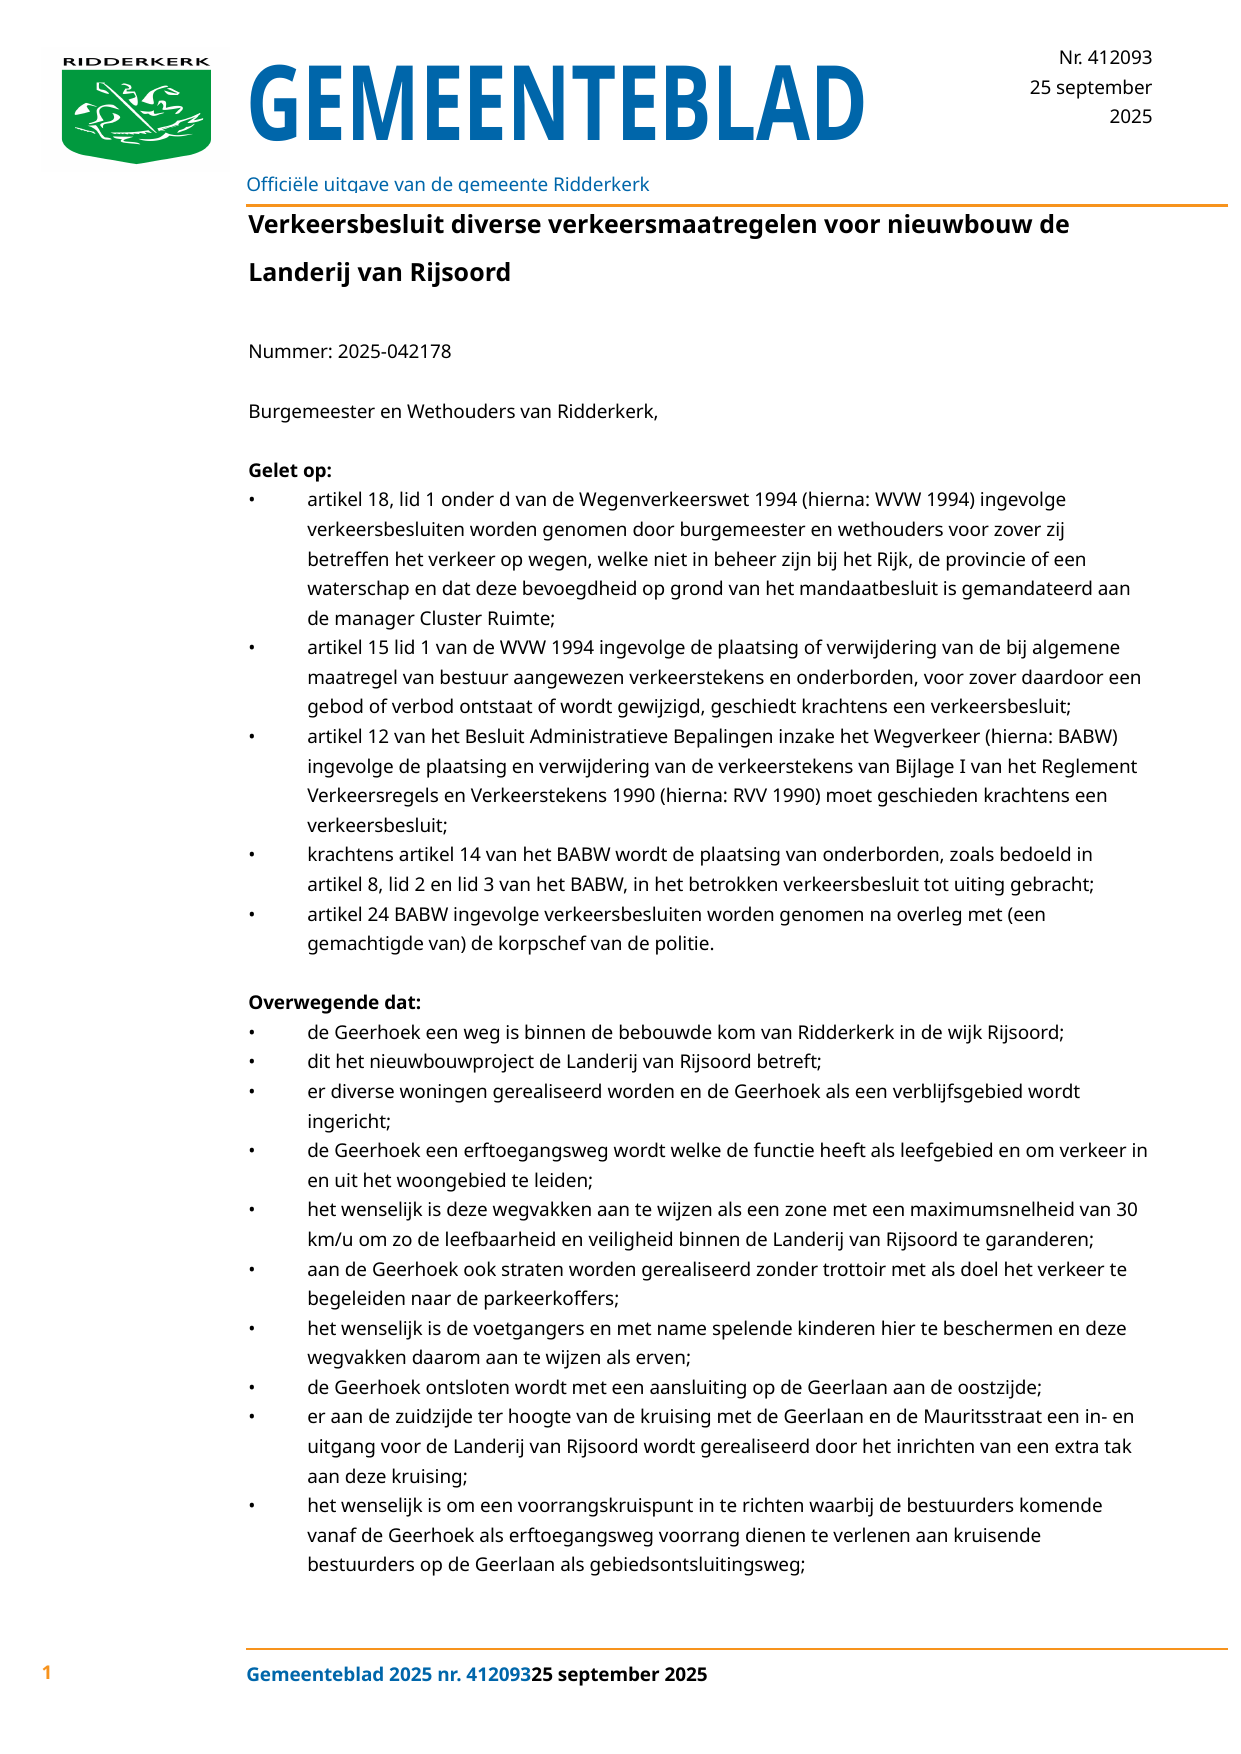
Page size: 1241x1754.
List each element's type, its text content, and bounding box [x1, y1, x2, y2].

list de Geerhoek ontsloten wordt met een aansluiting op de Geerlaan aan de oostzijde; [248, 1374, 1152, 1400]
text Gelet op: [248, 457, 1152, 483]
list artikel 12 van het Besluit Administratieve Bepalingen inzake het Wegverkeer (hierna: BABW) ingevolge de plaatsing en verwijdering van de verkeerstekens van Bijlage I van het Reglement Verkeersregels en Verkeerstekens 1990 (hierna: RVV 1990) moet geschieden krachtens een verkeersbesluit; [248, 723, 1152, 838]
list er diverse woningen gerealiseerd worden en de Geerhoek als een verblijfsgebied wordt ingericht; [248, 1078, 1152, 1133]
text Verkeersbesluit diverse verkeersmaatregelen voor nieuwbouw de Landerij van Rijsoord [248, 207, 1152, 288]
list het wenselijk is om een voorrangskruispunt in te richten waarbij de bestuurders komende vanaf de Geerhoek als erftoegangsweg voorrang dienen te verlenen aan kruisende bestuurders op de Geerlaan als gebiedsontsluitingsweg; [248, 1492, 1152, 1577]
list artikel 15 lid 1 van de WVW 1994 ingevolge de plaatsing of verwijdering van de bij algemene maatregel van bestuur aangewezen verkeerstekens en onderborden, voor zover daardoor een gebod of verbod ontstaat of wordt gewijzigd, geschiedt krachtens een verkeersbesluit; [248, 634, 1152, 719]
text Burgemeester en Wethouders van Ridderkerk, [248, 398, 1152, 423]
list dit het nieuwbouwproject de Landerij van Rijsoord betreft; [248, 1049, 1152, 1074]
list artikel 18, lid 1 onder d van de Wegenverkeerswet 1994 (hierna: WVW 1994) ingevolge verkeersbesluiten worden genomen door burgemeester en wethouders voor zover zij betreffen het verkeer op wegen, welke niet in beheer zijn bij het Rijk, de provincie of een waterschap en dat deze bevoegdheid op grond van het mandaatbesluit is gemandateerd aan de manager Cluster Ruimte; [248, 487, 1152, 631]
list krachtens artikel 14 van het BABW wordt de plaatsing van onderborden, zoals bedoeld in artikel 8, lid 2 en lid 3 van het BABW, in het betrokken verkeersbesluit tot uiting gebracht; [248, 842, 1152, 897]
list het wenselijk is deze wegvakken aan te wijzen als een zone met een maximumsnelheid van 30 km/u om zo de leefbaarheid en veiligheid binnen de Landerij van Rijsoord te garanderen; [248, 1197, 1152, 1252]
list aan de Geerhoek ook straten worden gerealiseerd zonder trottoir met als doel het verkeer te begeleiden naar de parkeerkoffers; [248, 1256, 1152, 1311]
list het wenselijk is de voetgangers en met name spelende kinderen hier te beschermen en deze wegvakken daarom aan te wijzen als erven; [248, 1315, 1152, 1370]
text Nummer: 2025-042178 [248, 339, 1152, 364]
list artikel 24 BABW ingevolge verkeersbesluiten worden genomen na overleg met (een gemachtigde van) de korpschef van de politie. [248, 901, 1152, 956]
list de Geerhoek een erftoegangsweg wordt welke de functie heeft als leefgebied en om verkeer in en uit het woongebied te leiden; [248, 1137, 1152, 1193]
list er aan de zuidzijde ter hoogte van de kruising met de Geerlaan en de Mauritsstraat een in- en uitgang voor de Landerij van Rijsoord wordt gerealiseerd door het inrichten van een extra tak aan deze kruising; [248, 1404, 1152, 1488]
text Overwegende dat: [248, 989, 1152, 1015]
list de Geerhoek een weg is binnen de bebouwde kom van Ridderkerk in de wijk Rijsoord; [248, 1019, 1152, 1045]
picture [41, 47, 231, 172]
